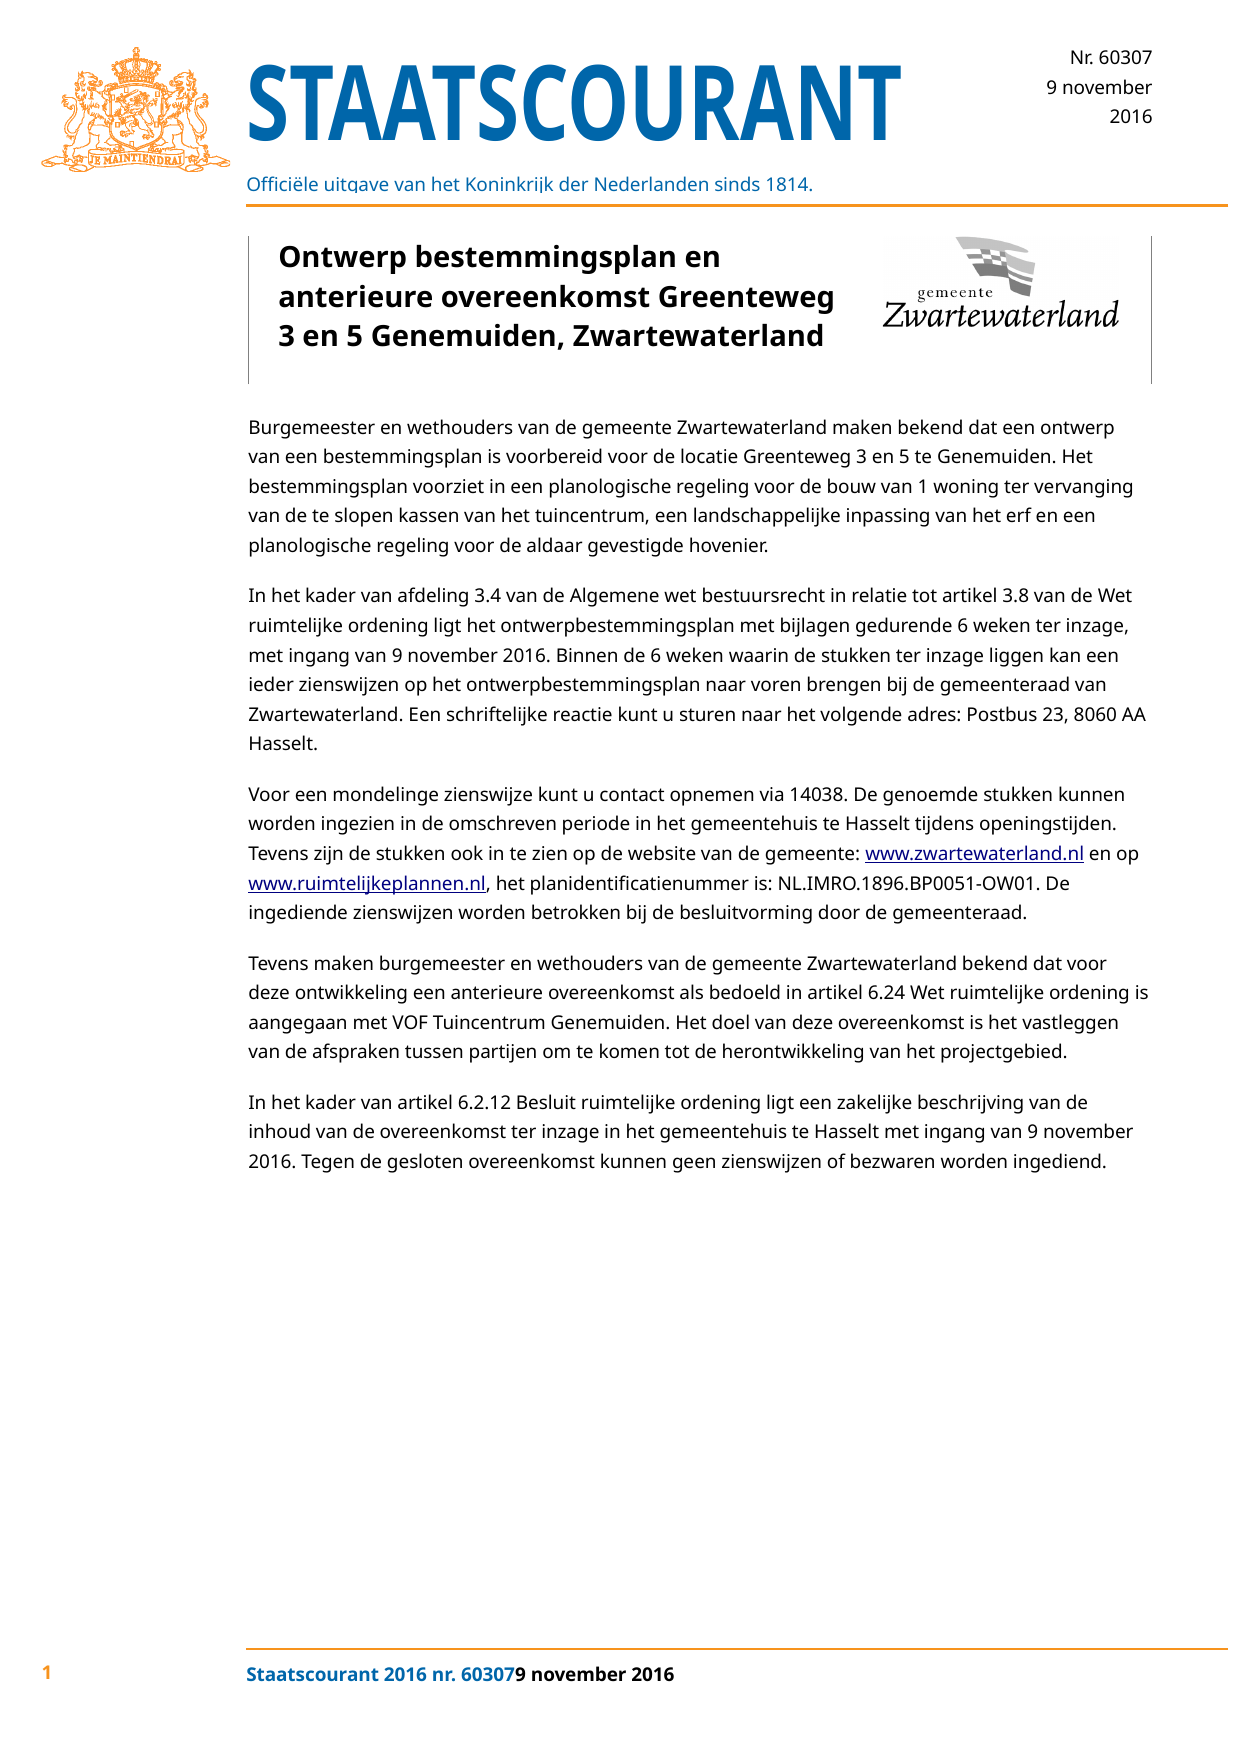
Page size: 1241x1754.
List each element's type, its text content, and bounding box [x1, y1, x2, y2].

table_header [850, 236, 1151, 384]
text In het kader van artikel 6.2.12 Besluit ruimtelijke ordening ligt een zakelijke beschrijving van de inhoud van de overeenkomst ter inzage in het gemeentehuis te Hasselt met ingang van 9 november 2016. Tegen de gesloten overeenkomst kunnen geen zienswijzen of bezwaren worden ingediend. [248, 1089, 1152, 1174]
text In het kader van afdeling 3.4 van de Algemene wet bestuursrecht in relatie tot artikel 3.8 van de Wet ruimtelijke ordening ligt het ontwerpbestemmingsplan met bijlagen gedurende 6 weken ter inzage, met ingang van 9 november 2016. Binnen de 6 weken waarin de stukken ter inzage liggen kan een ieder zienswijzen op het ontwerpbestemmingsplan naar voren brengen bij de gemeenteraad van Zwartewaterland. Een schriftelijke reactie kunt u sturen naar het volgende adres: Postbus 23, 8060 AA Hasselt. [248, 583, 1152, 756]
text Tevens maken burgemeester en wethouders van de gemeente Zwartewaterland bekend dat voor deze ontwikkeling een anterieure overeenkomst als bedoeld in artikel 6.24 Wet ruimtelijke ordening is aangegaan met VOF Tuincentrum Genemuiden. Het doel van deze overeenkomst is het vastleggen van de afspraken tussen partijen om te komen tot de herontwikkeling van het projectgebied. [248, 950, 1152, 1064]
picture [882, 236, 1119, 327]
table_header Ontwerp bestemmingsplan en anterieure overeenkomst Greenteweg 3 en 5 Genemuiden, Zwartewaterland [249, 236, 850, 384]
picture [41, 47, 231, 172]
text Burgemeester en wethouders van de gemeente Zwartewaterland maken bekend dat een ontwerp van een bestemmingsplan is voorbereid voor de locatie Greenteweg 3 en 5 te Genemuiden. Het bestemmingsplan voorziet in een planologische regeling voor de bouw van 1 woning ter vervanging van de te slopen kassen van het tuincentrum, een landschappelijke inpassing van het erf en een planologische regeling voor de aldaar gevestigde hovenier. [248, 414, 1152, 558]
text Voor een mondelinge zienswijze kunt u contact opnemen via 14038. De genoemde stukken kunnen worden ingezien in de omschreven periode in het gemeentehuis te Hasselt tijdens openingstijden. Tevens zijn de stukken ook in te zien op de website van de gemeente: www.zwartewaterland.nl en op www.ruimtelijkeplannen.nl, het planidentificatienummer is: NL.IMRO.1896.BP0051-OW01. De ingediende zienswijzen worden betrokken bij de besluitvorming door de gemeenteraad. [248, 781, 1152, 925]
